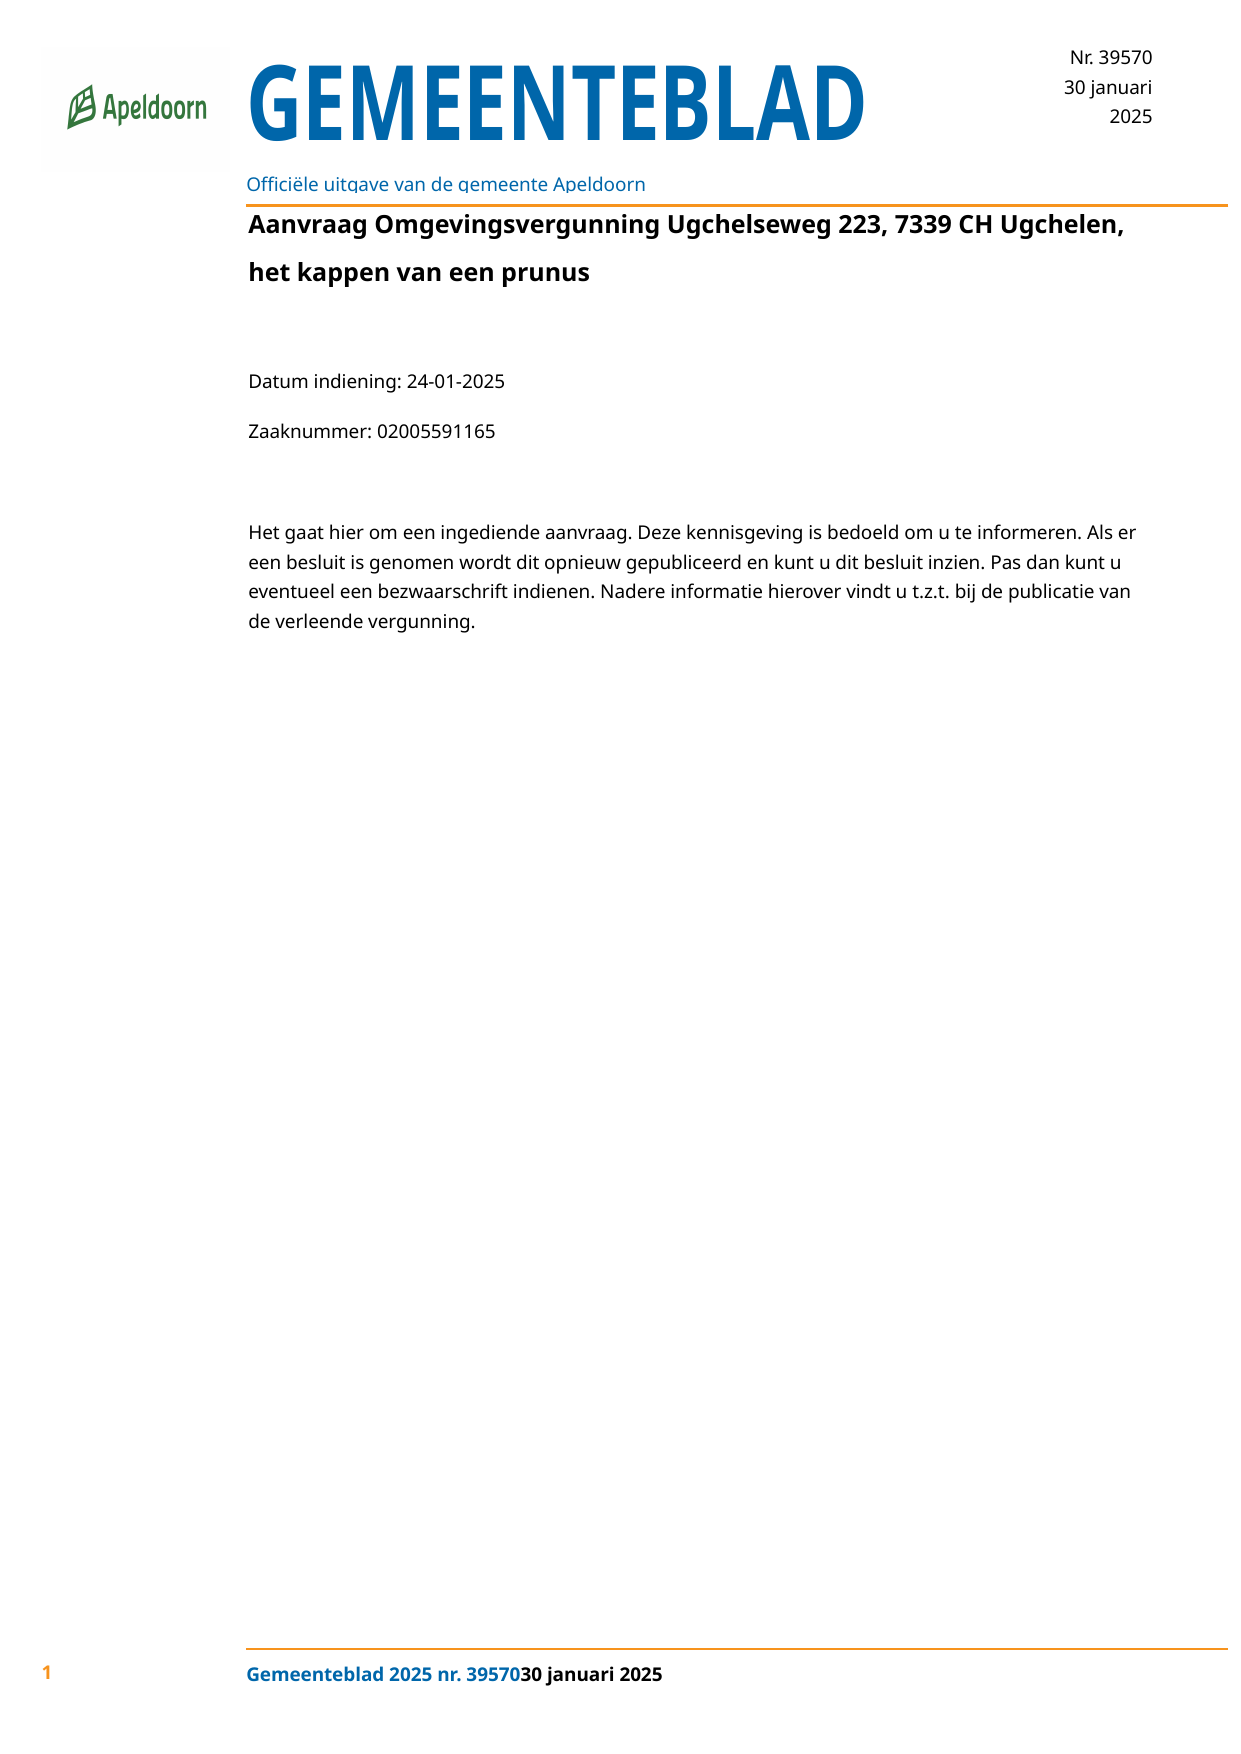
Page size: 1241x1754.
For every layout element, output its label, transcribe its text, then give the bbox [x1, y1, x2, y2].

text Datum indiening: 24-01-2025 [248, 368, 1152, 394]
text Het gaat hier om een ingediende aanvraag. Deze kennisgeving is bedoeld om u te informeren. Als er een besluit is genomen wordt dit opnieuw gepubliceerd en kunt u dit besluit inzien. Pas dan kunt u eventueel een bezwaarschrift indienen. Nadere informatie hierover vindt u t.z.t. bij de publicatie van de verleende vergunning. [248, 519, 1152, 634]
text Aanvraag Omgevingsvergunning Ugchelseweg 223, 7339 CH Ugchelen, het kappen van een prunus [248, 207, 1152, 288]
text Zaaknummer: 02005591165 [248, 419, 1152, 444]
picture [41, 47, 231, 172]
